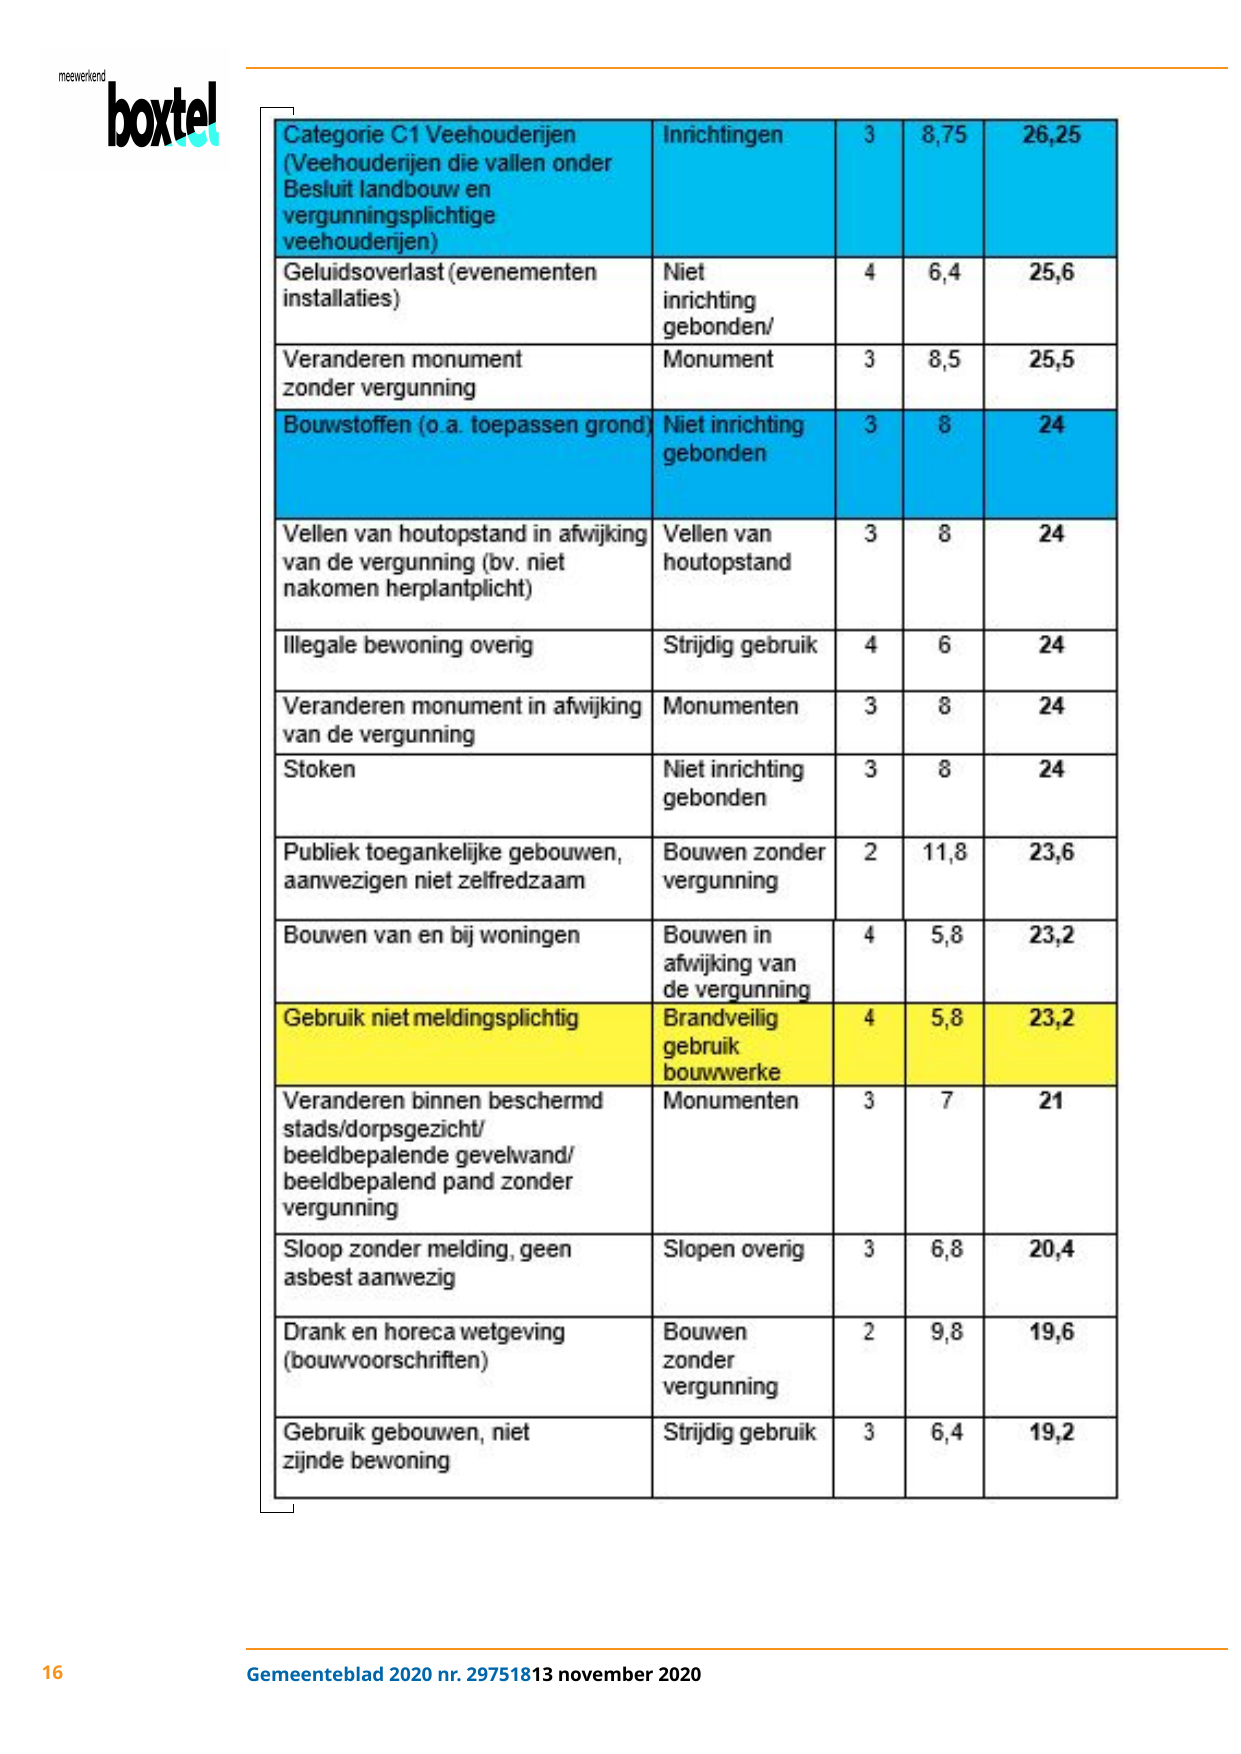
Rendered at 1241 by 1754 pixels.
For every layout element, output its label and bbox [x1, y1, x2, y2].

picture [41, 47, 231, 172]
picture [268, 115, 1123, 1504]
